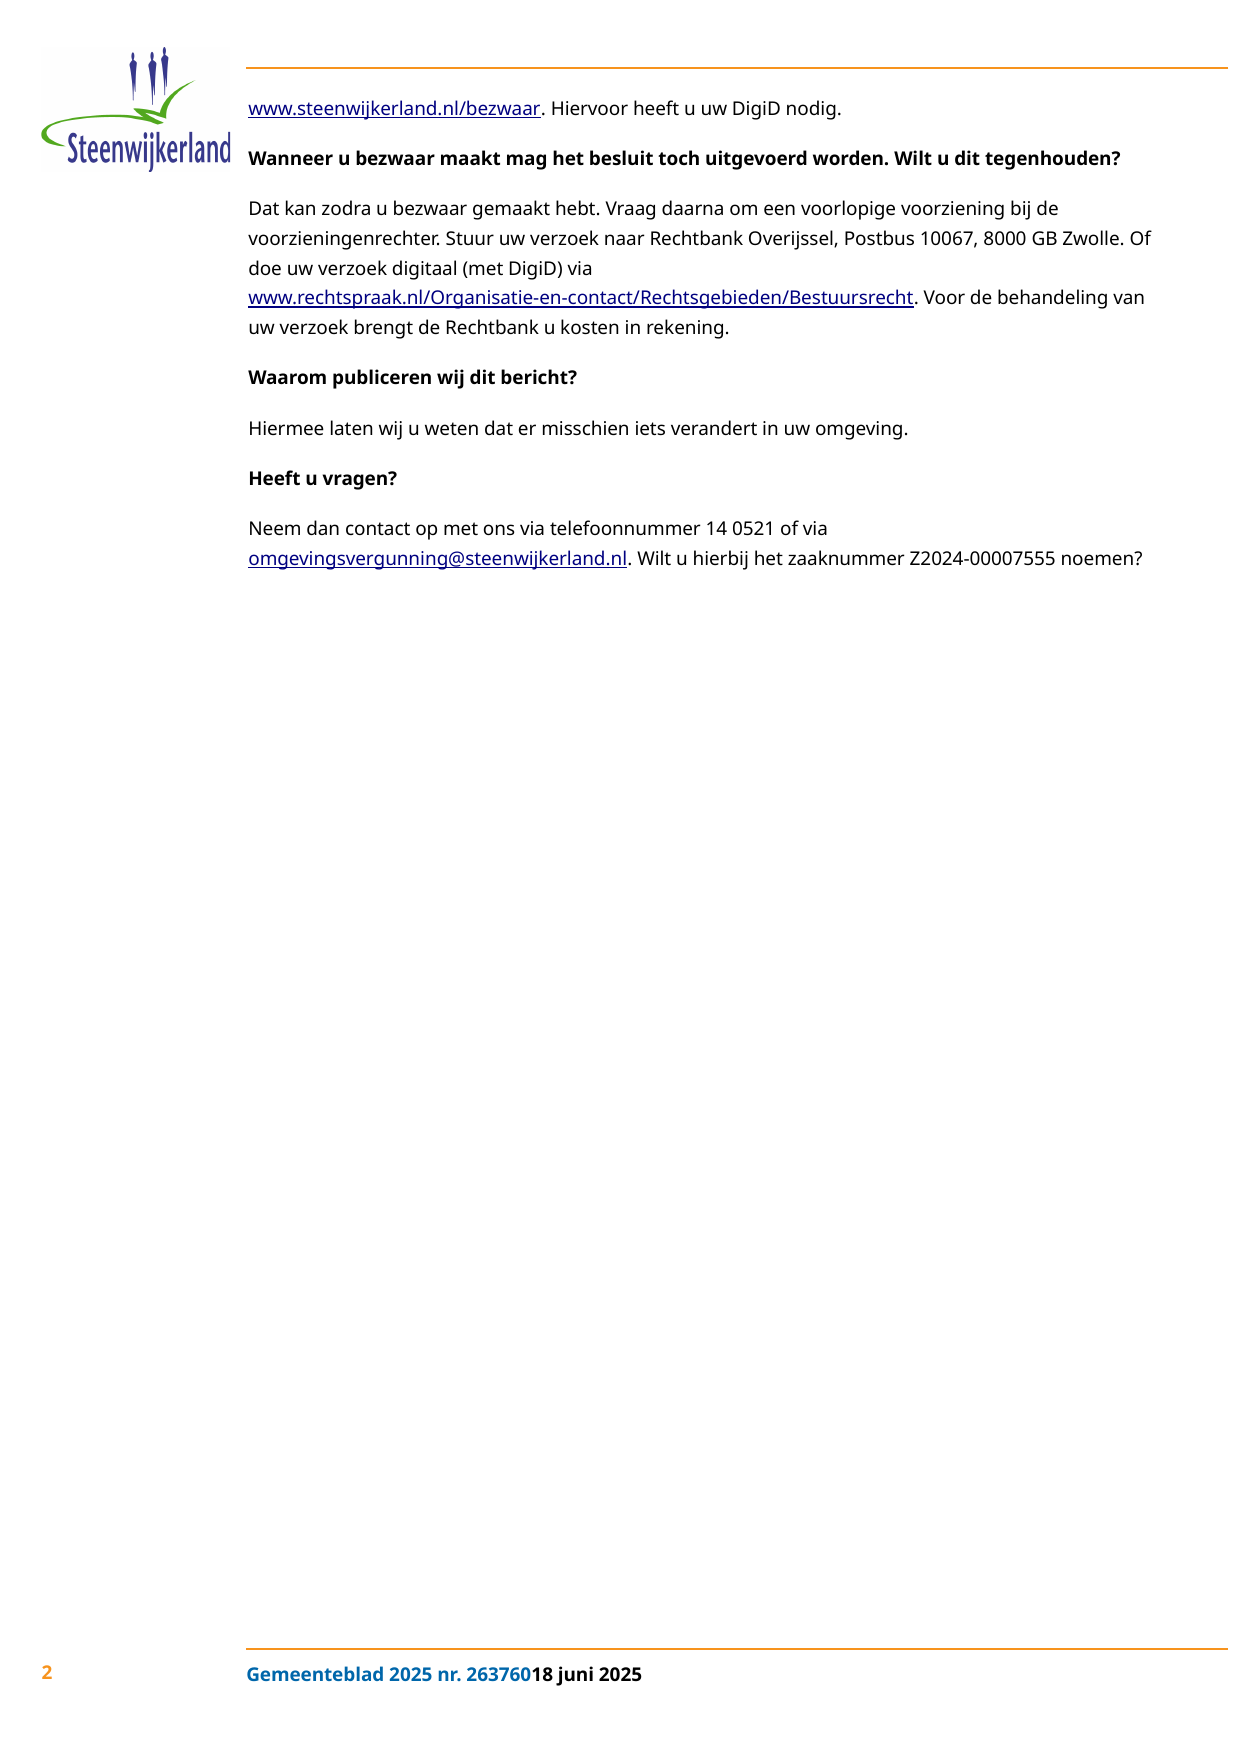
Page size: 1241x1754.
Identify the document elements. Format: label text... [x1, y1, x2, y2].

text Waarom publiceren wij dit bericht? [248, 364, 1152, 390]
text Dat kan zodra u bezwaar gemaakt hebt. Vraag daarna om een voorlopige voorziening bij de voorzieningenrechter. Stuur uw verzoek naar Rechtbank Overijssel, Postbus 10067, 8000 GB Zwolle. Of doe uw verzoek digitaal (met DigiD) via www.rechtspraak.nl/Organisatie-en-contact/Rechtsgebieden/Bestuursrecht. Voor de behandeling van uw verzoek brengt de Rechtbank u kosten in rekening. [248, 196, 1152, 340]
picture [41, 47, 231, 172]
text Neem dan contact op met ons via telefoonnummer 14 0521 of via omgevingsvergunning@steenwijkerland.nl. Wilt u hierbij het zaaknummer Z2024-00007555 noemen? [248, 516, 1152, 571]
text Wanneer u bezwaar maakt mag het besluit toch uitgevoerd worden. Wilt u dit tegenhouden? [248, 145, 1152, 171]
text Heeft u vragen? [248, 465, 1152, 491]
text Hiermee laten wij u weten dat er misschien iets verandert in uw omgeving. [248, 415, 1152, 441]
text www.steenwijkerland.nl/bezwaar. Hiervoor heeft u uw DigiD nodig. [248, 95, 1152, 121]
